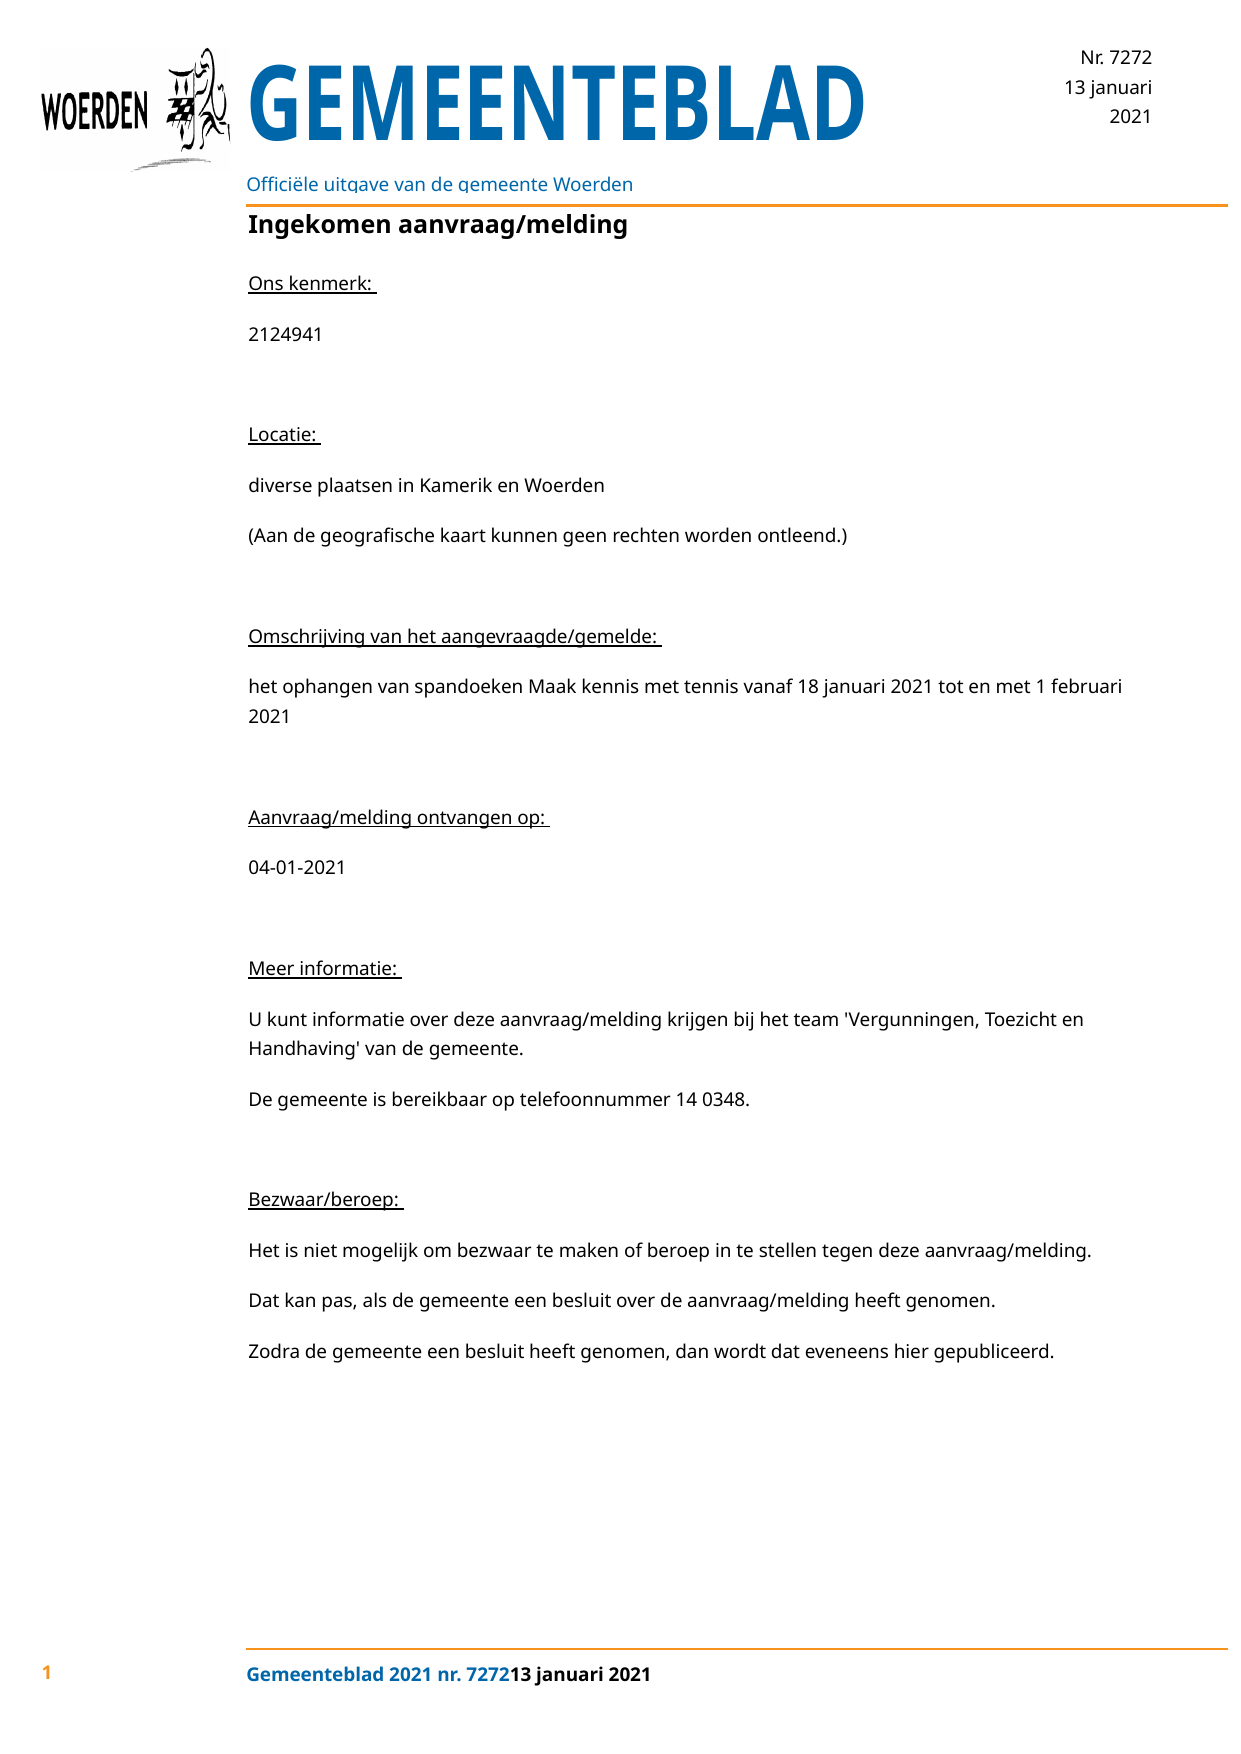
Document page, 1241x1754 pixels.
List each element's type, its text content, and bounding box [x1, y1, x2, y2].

text diverse plaatsen in Kamerik en Woerden [248, 472, 1152, 498]
text Meer informatie: [248, 955, 1152, 981]
text Aanvraag/melding ontvangen op: [248, 804, 1152, 830]
text Locatie: [248, 422, 1152, 447]
picture [41, 47, 231, 172]
text het ophangen van spandoeken Maak kennis met tennis vanaf 18 januari 2021 tot en met 1 februari 2021 [248, 674, 1152, 729]
text Dat kan pas, als de gemeente een besluit over de aanvraag/melding heeft genomen. [248, 1287, 1152, 1313]
text U kunt informatie over deze aanvraag/melding krijgen bij het team 'Vergunningen, Toezicht en Handhaving' van de gemeente. [248, 1006, 1152, 1061]
text De gemeente is bereikbaar op telefoonnummer 14 0348. [248, 1086, 1152, 1111]
text 04-01-2021 [248, 854, 1152, 880]
text 2124941 [248, 321, 1152, 346]
text Het is niet mogelijk om bezwaar te maken of beroep in te stellen tegen deze aanvraag/melding. [248, 1237, 1152, 1263]
text Ons kenmerk: [248, 270, 1152, 296]
text Omschrijving van het aangevraagde/gemelde: [248, 623, 1152, 649]
text Ingekomen aanvraag/melding [248, 207, 1152, 241]
text Zodra de gemeente een besluit heeft genomen, dan wordt dat eveneens hier gepubliceerd. [248, 1338, 1152, 1363]
text (Aan de geografische kaart kunnen geen rechten worden ontleend.) [248, 522, 1152, 548]
text Bezwaar/beroep: [248, 1187, 1152, 1212]
